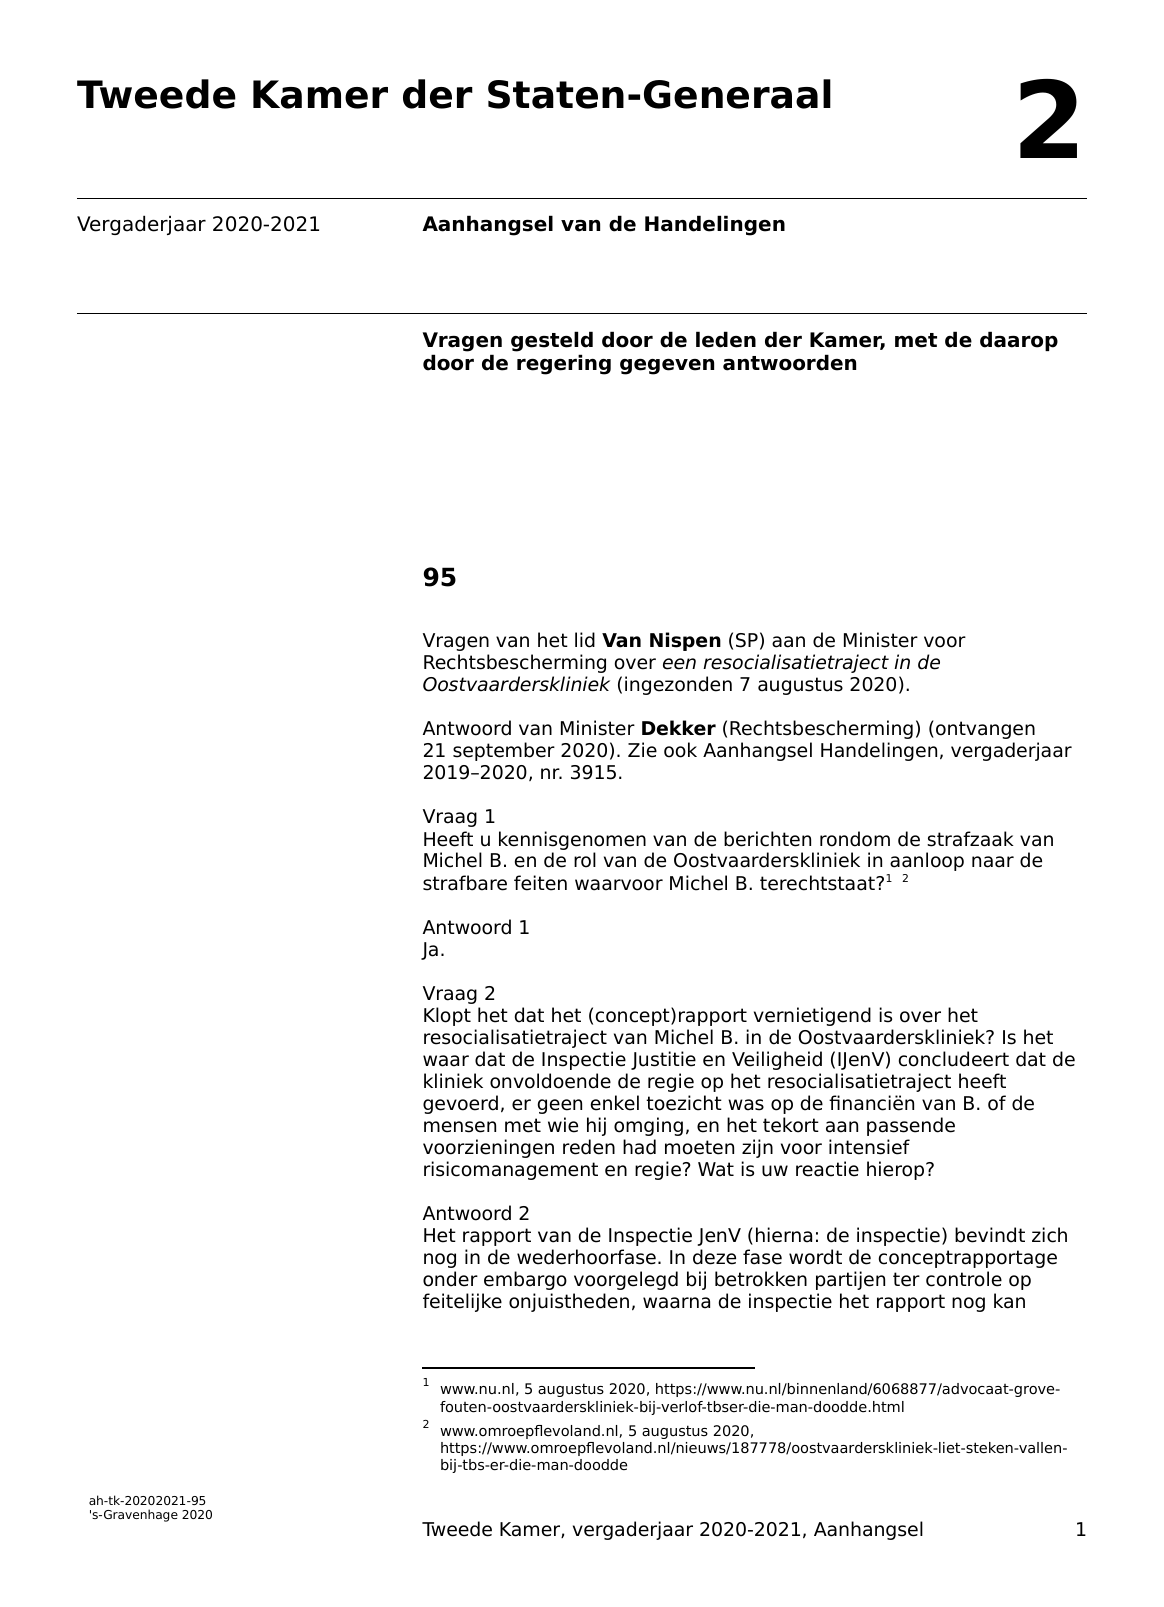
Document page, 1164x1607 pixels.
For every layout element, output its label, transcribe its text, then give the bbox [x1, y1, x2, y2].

table_header 2 [886, 59, 1087, 198]
table_cell Vergaderjaar 2020-2021 [77, 199, 422, 313]
table_cell Vragen gesteld door de leden der Kamer, met de daarop door de regering gegeven antwoorden [422, 314, 1087, 375]
text Vragen van het lid Van Nispen (SP) aan de Minister voor Rechtsbescherming over een resocialisatietraject in de Oostvaarderskliniek (ingezonden 7 augustus 2020). [422, 630, 1087, 696]
text Klopt het dat het (concept)rapport vernietigend is over het resocialisatietraject van Michel B. in de Oostvaarderskliniek? Is het waar dat de Inspectie Justitie en Veiligheid (IJenV) concludeert dat de kliniek onvoldoende de regie op het resocialisatietraject heeft gevoerd, er geen enkel toezicht was op de financiën van B. of de mensen met wie hij omging, en het tekort aan passende voorzieningen reden had moeten zijn voor intensief risicomanagement en regie? Wat is uw reactie hierop? [422, 1005, 1087, 1181]
text www.omroepflevoland.nl, 5 augustus 2020, https://www.omroepflevoland.nl/nieuws/187778/oostvaarderskliniek-liet-steken-vallen-bij-tbs-er-die-man-doodde [422, 1418, 1087, 1474]
table_cell Aanhangsel van de Handelingen [422, 199, 1087, 313]
text Het rapport van de Inspectie JenV (hierna: de inspectie) bevindt zich nog in de wederhoorfase. In deze fase wordt de conceptrapportage onder embargo voorgelegd bij betrokken partijen ter controle op feitelijke onjuistheden, waarna de inspectie het rapport nog kan [422, 1225, 1087, 1313]
text Vraag 1 [422, 806, 1087, 828]
text Antwoord van Minister Dekker (Rechtsbescherming) (ontvangen 21 september 2020). Zie ook Aanhangsel Handelingen, vergaderjaar 2019–2020, nr. 3915. [422, 718, 1087, 784]
text 's-Gravenhage 2020 [88, 1508, 323, 1522]
text Antwoord 1 [422, 917, 1087, 938]
text Vraag 2 [422, 983, 1087, 1005]
text 95 [422, 563, 1087, 592]
text Antwoord 2 [422, 1203, 1087, 1225]
text ah-tk-20202021-95 [88, 1494, 323, 1508]
text Heeft u kennisgenomen van de berichten rondom de strafzaak van Michel B. en de rol van de Oostvaarderskliniek in aanloop naar de strafbare feiten waarvoor Michel B. terechtstaat? [422, 828, 1087, 894]
text www.nu.nl, 5 augustus 2020, https://www.nu.nl/binnenland/6068877/advocaat-grove-fouten-oostvaarderskliniek-bij-verlof-tbser-die-man-doodde.html [422, 1377, 1087, 1416]
table_cell [77, 314, 422, 375]
table_header Tweede Kamer der Staten-Generaal [77, 59, 886, 198]
text Ja. [422, 938, 1087, 961]
